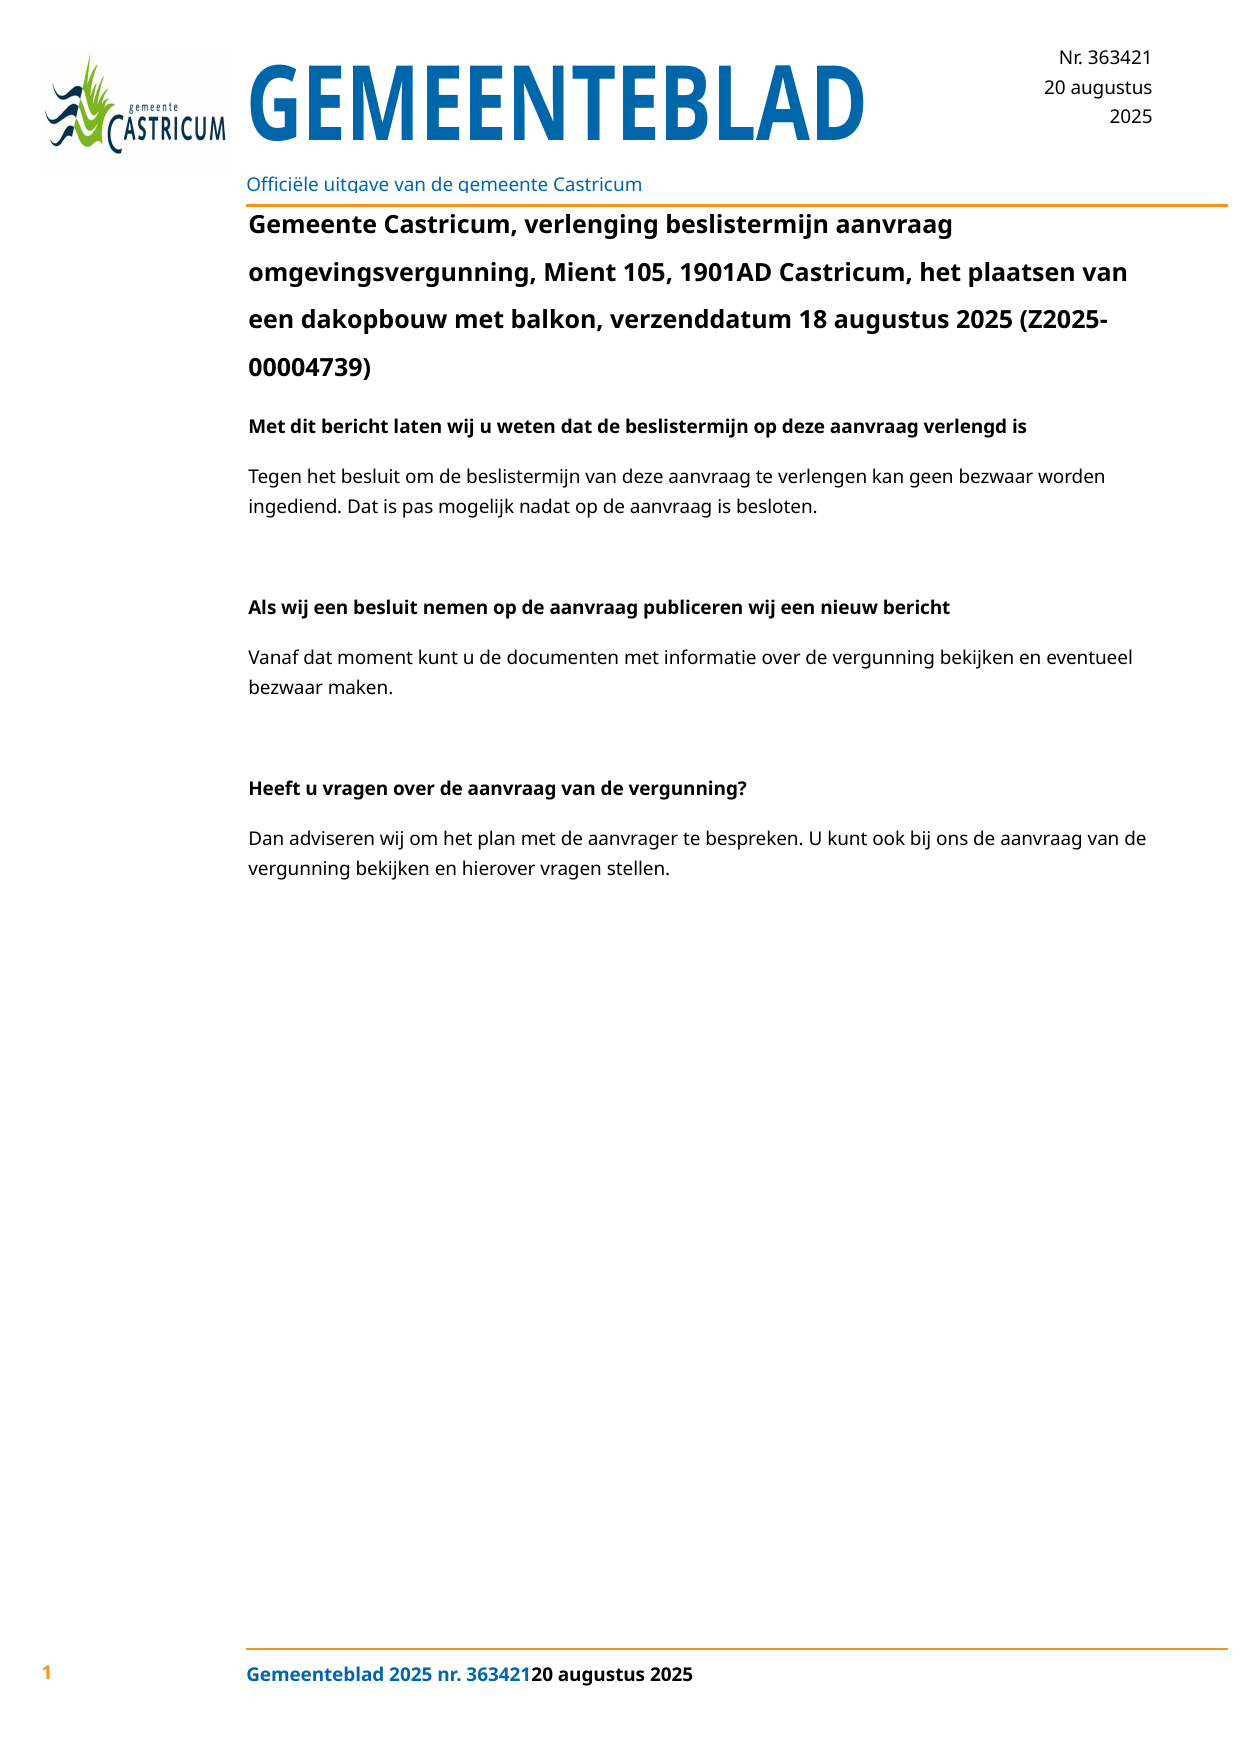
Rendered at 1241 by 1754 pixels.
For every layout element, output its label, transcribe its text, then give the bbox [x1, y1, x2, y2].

picture [41, 47, 231, 172]
text Dan adviseren wij om het plan met de aanvrager te bespreken. U kunt ook bij ons de aanvraag van de vergunning bekijken en hierover vragen stellen. [248, 825, 1152, 881]
text Gemeente Castricum, verlenging beslistermijn aanvraag omgevingsvergunning, Mient 105, 1901AD Castricum, het plaatsen van een dakopbouw met balkon, verzenddatum 18 augustus 2025 (Z2025-00004739) [248, 207, 1152, 384]
text Met dit bericht laten wij u weten dat de beslistermijn op deze aanvraag verlengd is [248, 413, 1152, 439]
text Tegen het besluit om de beslistermijn van deze aanvraag te verlengen kan geen bezwaar worden ingediend. Dat is pas mogelijk nadat op de aanvraag is besloten. [248, 463, 1152, 519]
text Als wij een besluit nemen op de aanvraag publiceren wij een nieuw bericht [248, 594, 1152, 620]
text Vanaf dat moment kunt u de documenten met informatie over de vergunning bekijken en eventueel bezwaar maken. [248, 644, 1152, 700]
text Heeft u vragen over de aanvraag van de vergunning? [248, 775, 1152, 801]
